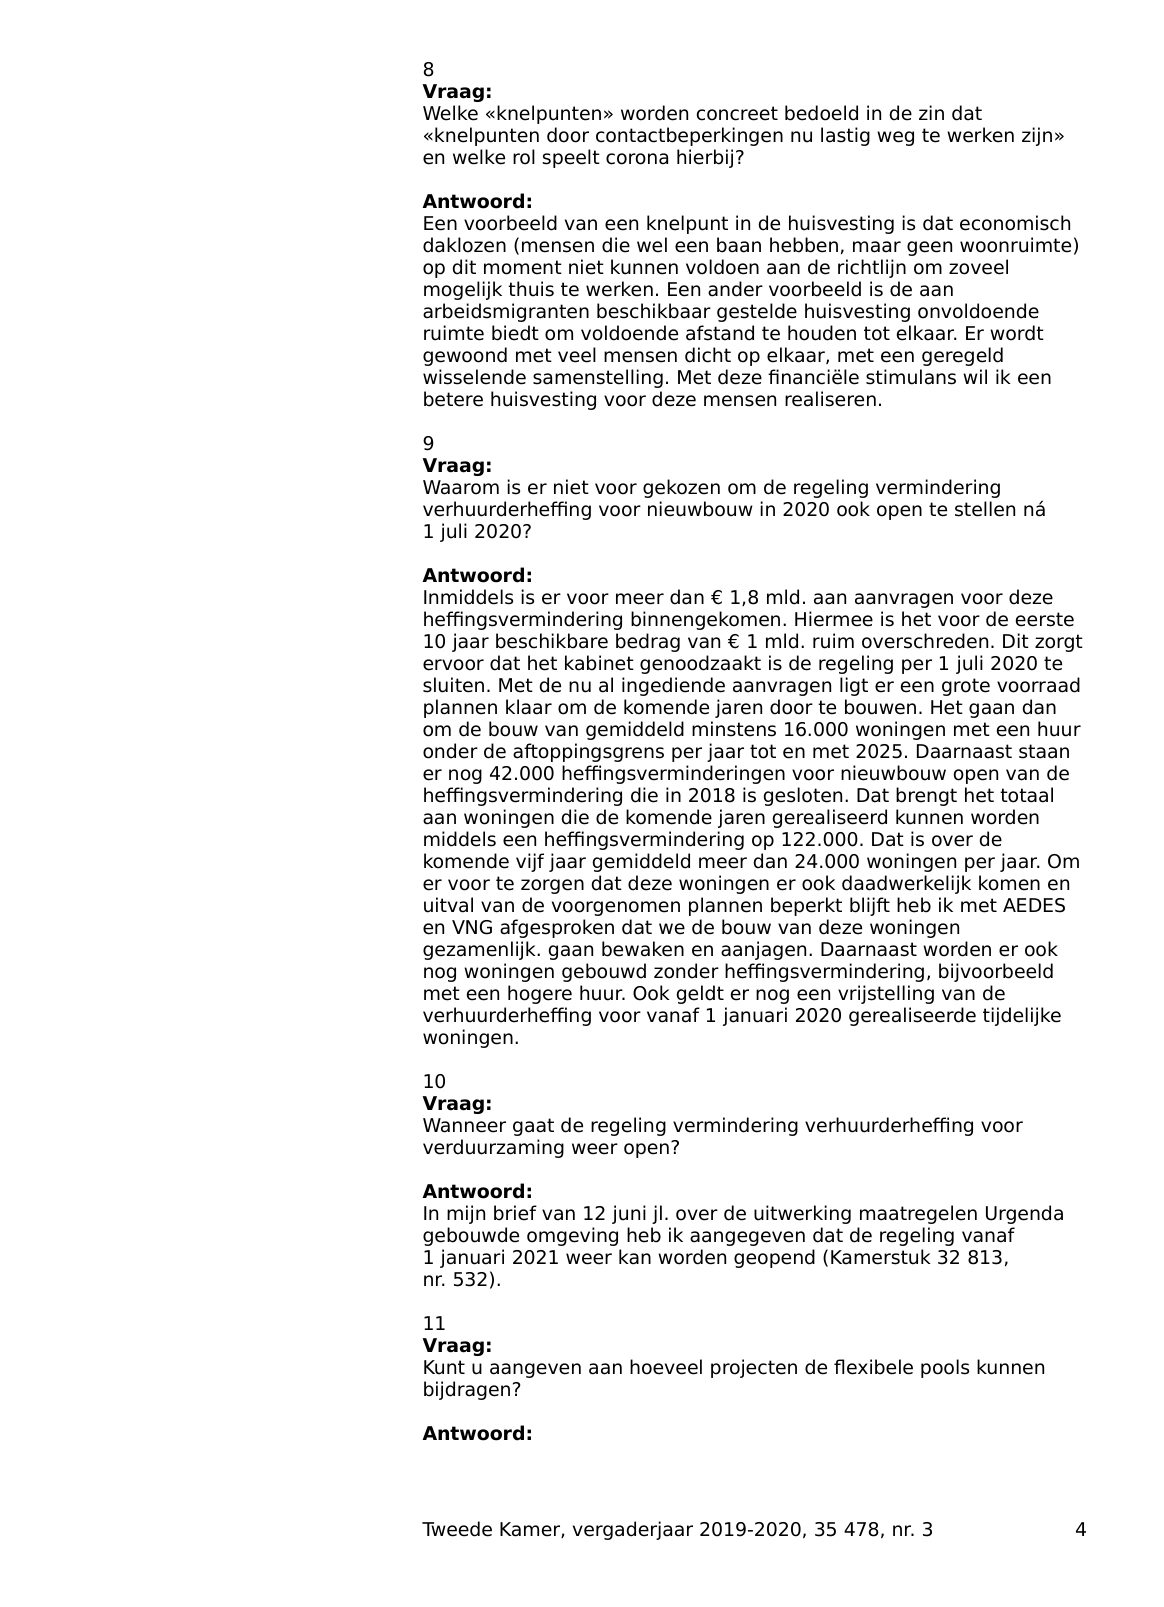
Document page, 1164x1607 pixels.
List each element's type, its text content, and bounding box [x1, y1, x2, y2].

text Vraag: [422, 455, 1087, 477]
text Antwoord: [422, 191, 1087, 213]
text Vraag: [422, 1093, 1087, 1115]
text Vraag: [422, 81, 1087, 103]
text Een voorbeeld van een knelpunt in de huisvesting is dat economisch daklozen (mensen die wel een baan hebben, maar geen woonruimte) op dit moment niet kunnen voldoen aan de richtlijn om zoveel mogelijk thuis te werken. Een ander voorbeeld is de aan arbeidsmigranten beschikbaar gestelde huisvesting onvoldoende ruimte biedt om voldoende afstand te houden tot elkaar. Er wordt gewoond met veel mensen dicht op elkaar, met een geregeld wisselende samenstelling. Met deze financiële stimulans wil ik een betere huisvesting voor deze mensen realiseren. [422, 213, 1087, 411]
text Antwoord: [422, 1181, 1087, 1203]
text 10 [422, 1071, 1087, 1093]
text 8 [422, 59, 1087, 81]
text Inmiddels is er voor meer dan € 1,8 mld. aan aanvragen voor deze heffingsvermindering binnengekomen. Hiermee is het voor de eerste 10 jaar beschikbare bedrag van € 1 mld. ruim overschreden. Dit zorgt ervoor dat het kabinet genoodzaakt is de regeling per 1 juli 2020 te sluiten. Met de nu al ingediende aanvragen ligt er een grote voorraad plannen klaar om de komende jaren door te bouwen. Het gaan dan om de bouw van gemiddeld minstens 16.000 woningen met een huur onder de aftoppingsgrens per jaar tot en met 2025. Daarnaast staan er nog 42.000 heffingsverminderingen voor nieuwbouw open van de heffingsvermindering die in 2018 is gesloten. Dat brengt het totaal aan woningen die de komende jaren gerealiseerd kunnen worden middels een heffingsvermindering op 122.000. Dat is over de komende vijf jaar gemiddeld meer dan 24.000 woningen per jaar. Om er voor te zorgen dat deze woningen er ook daadwerkelijk komen en uitval van de voorgenomen plannen beperkt blijft heb ik met AEDES en VNG afgesproken dat we de bouw van deze woningen gezamenlijk. gaan bewaken en aanjagen. Daarnaast worden er ook nog woningen gebouwd zonder heffingsvermindering, bijvoorbeeld met een hogere huur. Ook geldt er nog een vrijstelling van de verhuurderheffing voor vanaf 1 januari 2020 gerealiseerde tijdelijke woningen. [422, 587, 1087, 1049]
text Antwoord: [422, 565, 1087, 587]
text Kunt u aangeven aan hoeveel projecten de flexibele pools kunnen bijdragen? [422, 1357, 1087, 1401]
text Welke «knelpunten» worden concreet bedoeld in de zin dat «knelpunten door contactbeperkingen nu lastig weg te werken zijn» en welke rol speelt corona hierbij? [422, 103, 1087, 169]
text Vraag: [422, 1335, 1087, 1357]
text Wanneer gaat de regeling vermindering verhuurderheffing voor verduurzaming weer open? [422, 1115, 1087, 1159]
text 11 [422, 1313, 1087, 1335]
text In mijn brief van 12 juni jl. over de uitwerking maatregelen Urgenda gebouwde omgeving heb ik aangegeven dat de regeling vanaf 1 januari 2021 weer kan worden geopend (Kamerstuk 32 813, nr. 532). [422, 1203, 1087, 1291]
text 9 [422, 433, 1087, 455]
text Antwoord: [422, 1423, 1087, 1445]
text Waarom is er niet voor gekozen om de regeling vermindering verhuurderheffing voor nieuwbouw in 2020 ook open te stellen ná 1 juli 2020? [422, 477, 1087, 543]
